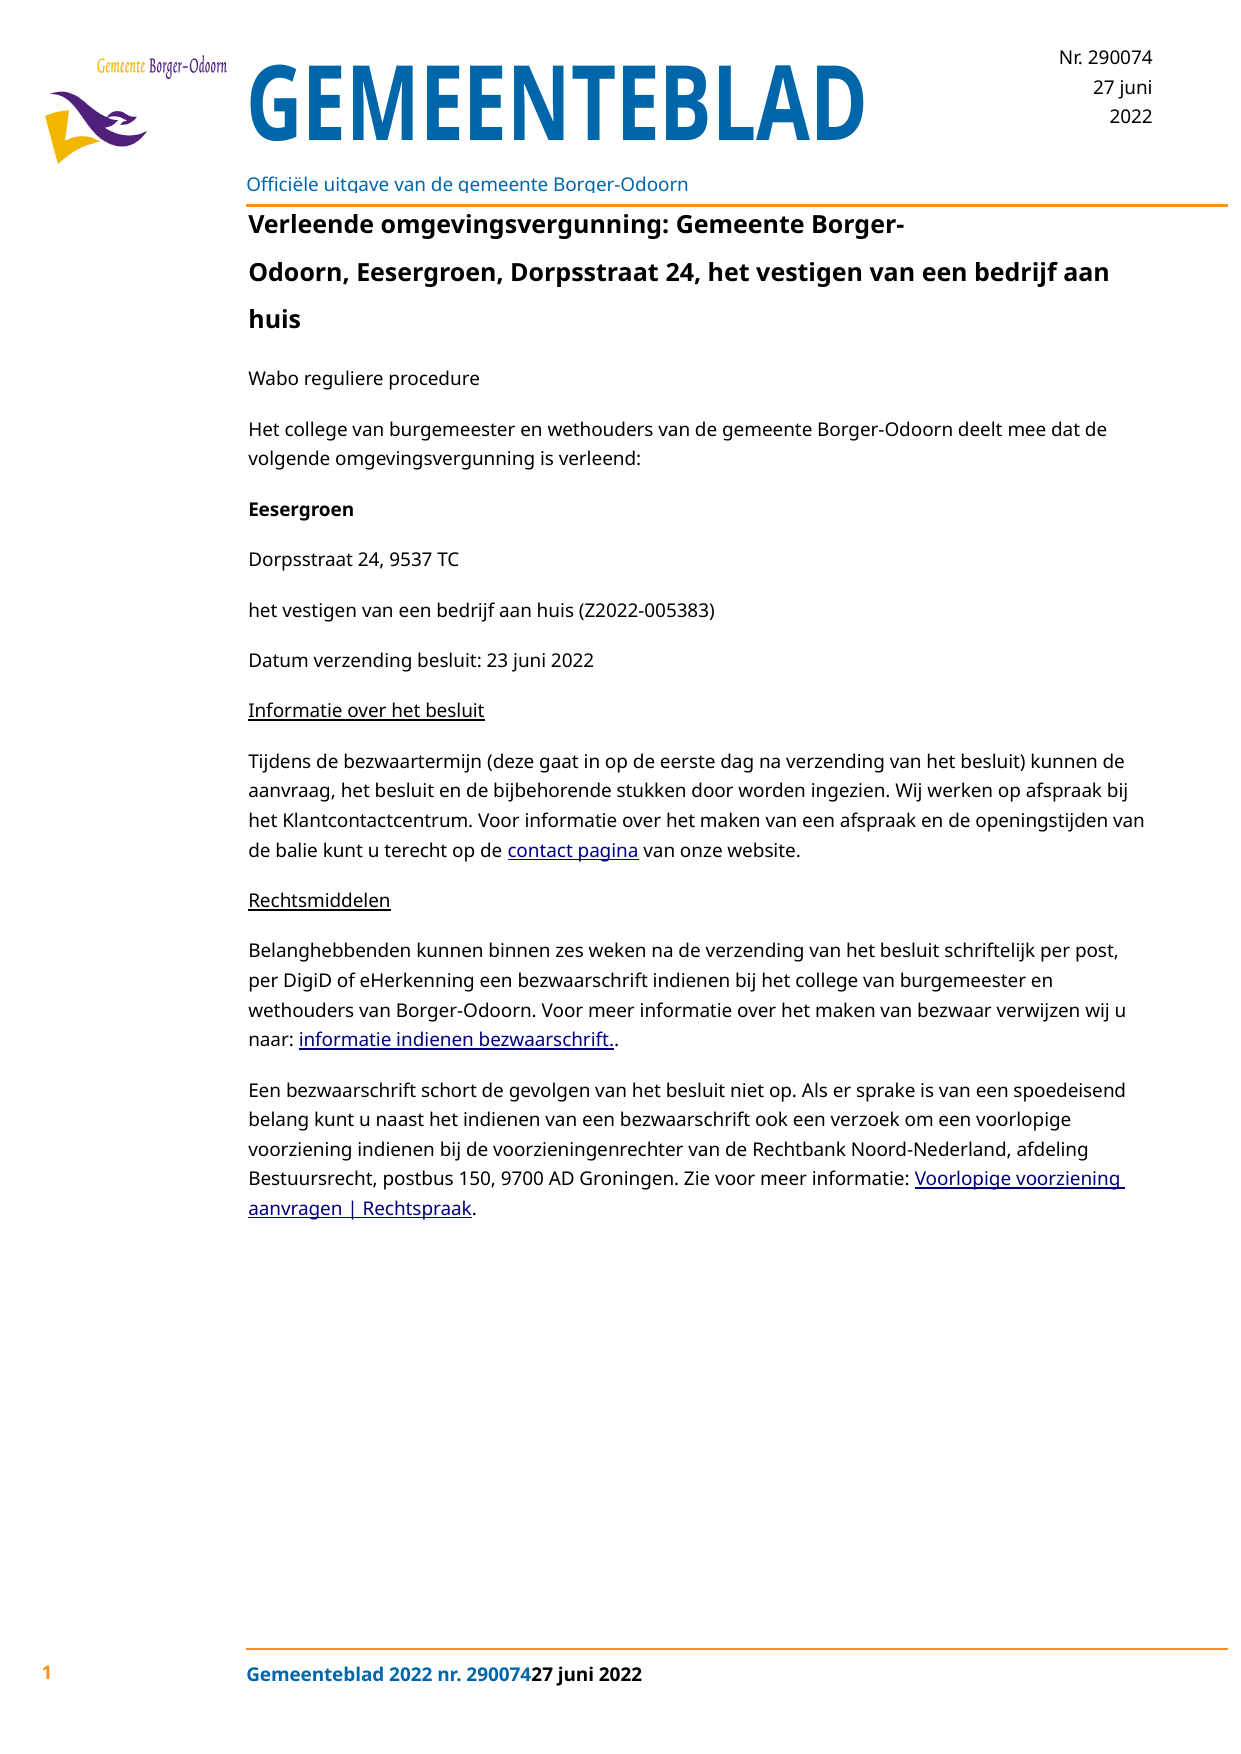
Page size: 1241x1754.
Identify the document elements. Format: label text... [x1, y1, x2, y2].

text Wabo reguliere procedure [248, 366, 1152, 391]
text Datum verzending besluit: 23 juni 2022 [248, 647, 1152, 673]
text Een bezwaarschrift schort de gevolgen van het besluit niet op. Als er sprake is van een spoedeisend belang kunt u naast het indienen van een bezwaarschrift ook een verzoek om een voorlopige voorziening indienen bij de voorzieningenrechter van de Rechtbank Noord-Nederland, afdeling Bestuursrecht, postbus 150, 9700 AD Groningen. Zie voor meer informatie: Voorlopige voorziening aanvragen | Rechtspraak. [248, 1077, 1152, 1221]
text Het college van burgemeester en wethouders van de gemeente Borger-Odoorn deelt mee dat de volgende omgevingsvergunning is verleend: [248, 416, 1152, 471]
text het vestigen van een bedrijf aan huis (Z2022-005383) [248, 597, 1152, 622]
text Dorpsstraat 24, 9537 TC [248, 546, 1152, 572]
text Tijdens de bezwaartermijn (deze gaat in op de eerste dag na verzending van het besluit) kunnen de aanvraag, het besluit en de bijbehorende stukken door worden ingezien. Wij werken op afspraak bij het Klantcontactcentrum. Voor informatie over het maken van een afspraak en de openingstijden van de balie kunt u terecht op de contact pagina van onze website. [248, 748, 1152, 862]
text Verleende omgevingsvergunning: Gemeente Borger-Odoorn, Eesergroen, Dorpsstraat 24, het vestigen van een bedrijf aan huis [248, 207, 1152, 336]
picture [41, 47, 231, 172]
text Rechtsmiddelen [248, 887, 1152, 913]
text Eesergroen [248, 496, 1152, 522]
text Informatie over het besluit [248, 698, 1152, 723]
text Belanghebbenden kunnen binnen zes weken na de verzending van het besluit schriftelijk per post, per DigiD of eHerkenning een bezwaarschrift indienen bij het college van burgemeester en wethouders van Borger-Odoorn. Voor meer informatie over het maken van bezwaar verwijzen wij u naar: informatie indienen bezwaarschrift.. [248, 938, 1152, 1052]
